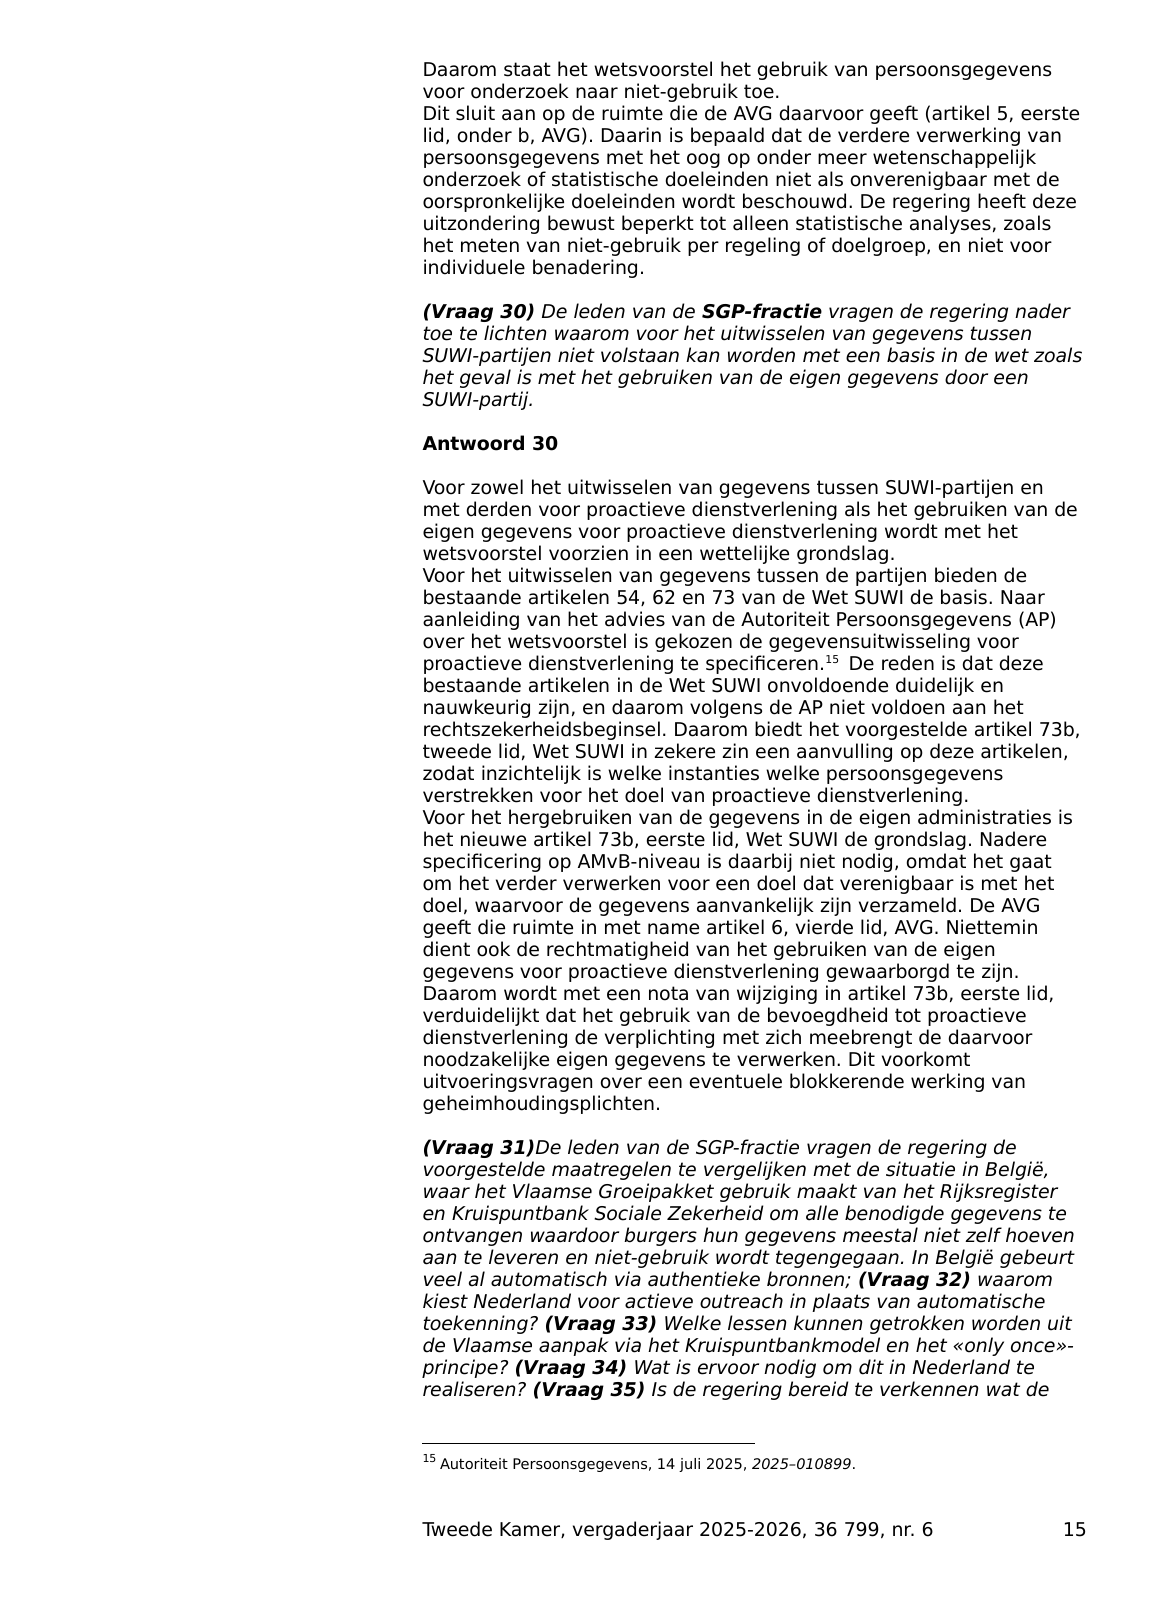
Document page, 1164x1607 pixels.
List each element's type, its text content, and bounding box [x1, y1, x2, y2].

text Voor het uitwisselen van gegevens tussen de partijen bieden de bestaande artikelen 54, 62 en 73 van de Wet SUWI de basis. Naar aanleiding van het advies van de Autoriteit Persoonsgegevens (AP) over het wetsvoorstel is gekozen de gegevensuitwisseling voor proactieve dienstverlening te specificeren. De reden is dat deze bestaande artikelen in de Wet SUWI onvoldoende duidelijk en nauwkeurig zijn, en daarom volgens de AP niet voldoen aan het rechtszekerheidsbeginsel. Daarom biedt het voorgestelde artikel 73b, tweede lid, Wet SUWI in zekere zin een aanvulling op deze artikelen, zodat inzichtelijk is welke instanties welke persoonsgegevens verstrekken voor het doel van proactieve dienstverlening. [422, 565, 1087, 807]
subtitle Antwoord 30 [422, 433, 1087, 455]
text Autoriteit Persoonsgegevens, 14 juli 2025, 2025–010899. [422, 1452, 1087, 1474]
text Daarom staat het wetsvoorstel het gebruik van persoonsgegevens voor onderzoek naar niet-gebruik toe. [422, 59, 1087, 103]
text Voor zowel het uitwisselen van gegevens tussen SUWI-partijen en met derden voor proactieve dienstverlening als het gebruiken van de eigen gegevens voor proactieve dienstverlening wordt met het wetsvoorstel voorzien in een wettelijke grondslag. [422, 477, 1087, 565]
text (Vraag 30) De leden van de SGP-fractie vragen de regering nader toe te lichten waarom voor het uitwisselen van gegevens tussen SUWI-partijen niet volstaan kan worden met een basis in de wet zoals het geval is met het gebruiken van de eigen gegevens door een SUWI-partij. [422, 301, 1087, 411]
text Voor het hergebruiken van de gegevens in de eigen administraties is het nieuwe artikel 73b, eerste lid, Wet SUWI de grondslag. Nadere specificering op AMvB-niveau is daarbij niet nodig, omdat het gaat om het verder verwerken voor een doel dat verenigbaar is met het doel, waarvoor de gegevens aanvankelijk zijn verzameld. De AVG geeft die ruimte in met name artikel 6, vierde lid, AVG. Niettemin dient ook de rechtmatigheid van het gebruiken van de eigen gegevens voor proactieve dienstverlening gewaarborgd te zijn. Daarom wordt met een nota van wijziging in artikel 73b, eerste lid, verduidelijkt dat het gebruik van de bevoegdheid tot proactieve dienstverlening de verplichting met zich meebrengt de daarvoor noodzakelijke eigen gegevens te verwerken. Dit voorkomt uitvoeringsvragen over een eventuele blokkerende werking van geheimhoudingsplichten. [422, 807, 1087, 1115]
text (Vraag 31)De leden van de SGP-fractie vragen de regering de voorgestelde maatregelen te vergelijken met de situatie in België, waar het Vlaamse Groeipakket gebruik maakt van het Rijksregister en Kruispuntbank Sociale Zekerheid om alle benodigde gegevens te ontvangen waardoor burgers hun gegevens meestal niet zelf hoeven aan te leveren en niet-gebruik wordt tegengegaan. In België gebeurt veel al automatisch via authentieke bronnen; (Vraag 32) waarom kiest Nederland voor actieve outreach in plaats van automatische toekenning? (Vraag 33) Welke lessen kunnen getrokken worden uit de Vlaamse aanpak via het Kruispuntbankmodel en het «only once»-principe? (Vraag 34) Wat is ervoor nodig om dit in Nederland te realiseren? (Vraag 35) Is de regering bereid te verkennen wat de [422, 1137, 1087, 1401]
text Dit sluit aan op de ruimte die de AVG daarvoor geeft (artikel 5, eerste lid, onder b, AVG). Daarin is bepaald dat de verdere verwerking van persoonsgegevens met het oog op onder meer wetenschappelijk onderzoek of statistische doeleinden niet als onverenigbaar met de oorspronkelijke doeleinden wordt beschouwd. De regering heeft deze uitzondering bewust beperkt tot alleen statistische analyses, zoals het meten van niet-gebruik per regeling of doelgroep, en niet voor individuele benadering. [422, 103, 1087, 279]
